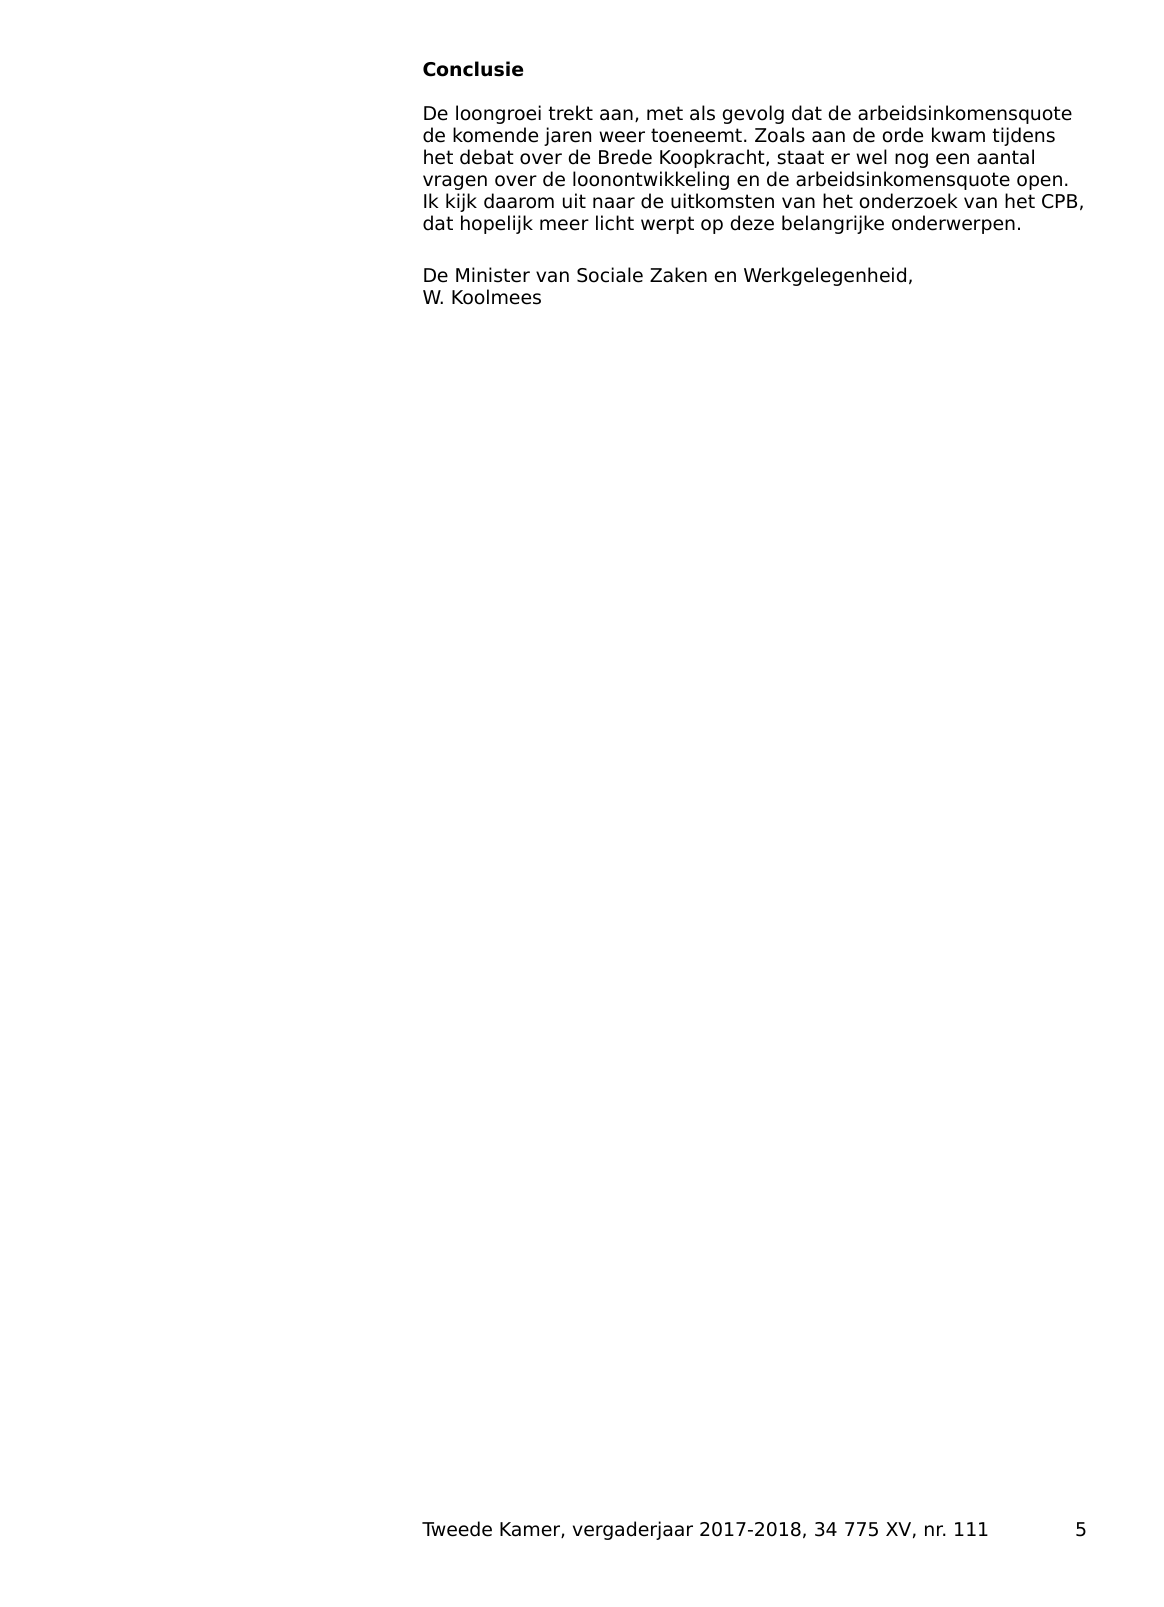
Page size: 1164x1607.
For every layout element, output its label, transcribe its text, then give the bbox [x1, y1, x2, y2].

text De Minister van Sociale Zaken en Werkgelegenheid, W. Koolmees [422, 265, 1087, 309]
text De loongroei trekt aan, met als gevolg dat de arbeidsinkomensquote de komende jaren weer toeneemt. Zoals aan de orde kwam tijdens het debat over de Brede Koopkracht, staat er wel nog een aantal vragen over de loonontwikkeling en de arbeidsinkomensquote open. Ik kijk daarom uit naar de uitkomsten van het onderzoek van het CPB, dat hopelijk meer licht werpt op deze belangrijke onderwerpen. [422, 103, 1087, 235]
subtitle Conclusie [422, 59, 1087, 81]
